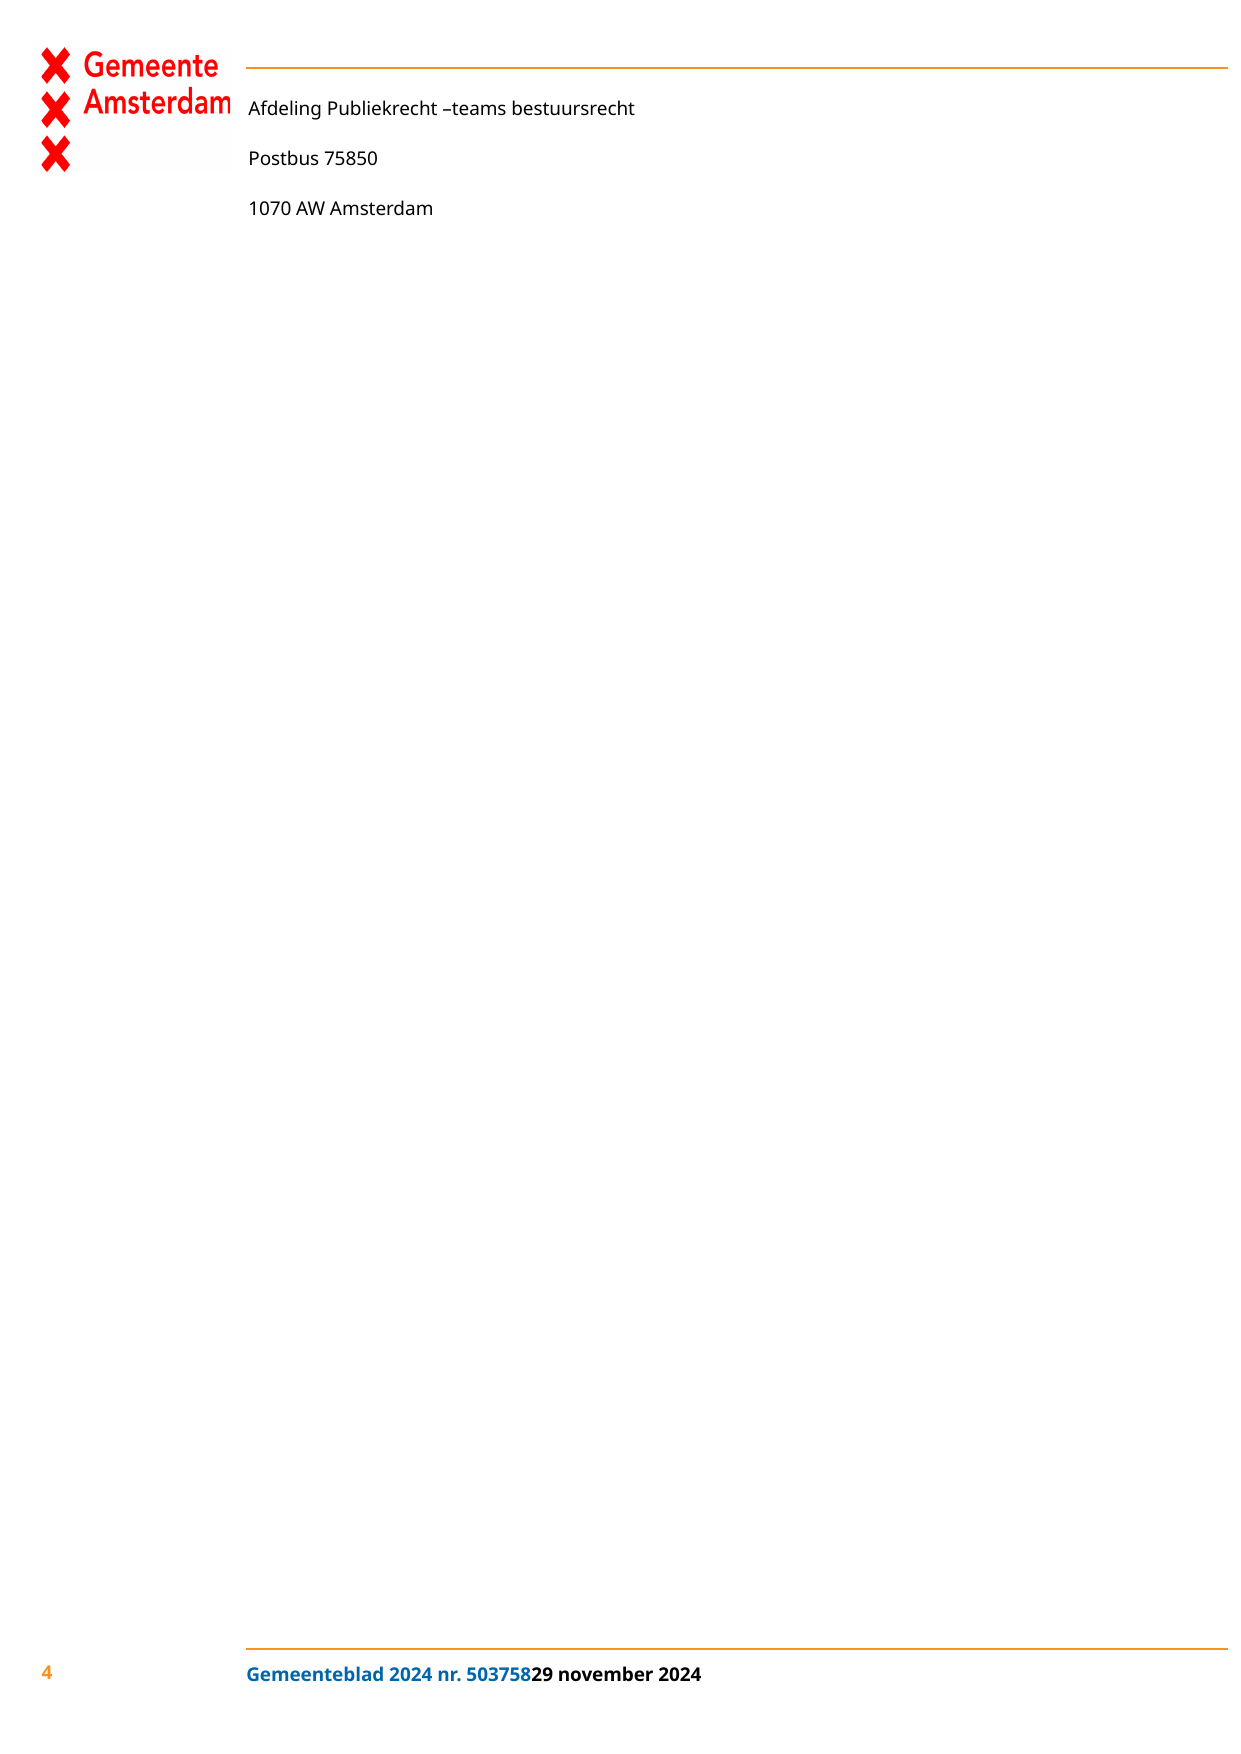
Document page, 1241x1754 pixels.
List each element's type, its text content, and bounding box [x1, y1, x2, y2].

text Postbus 75850 [248, 145, 1152, 171]
picture [41, 47, 231, 172]
text 1070 AW Amsterdam [248, 196, 1152, 221]
text Afdeling Publiekrecht –teams bestuursrecht [248, 95, 1152, 121]
